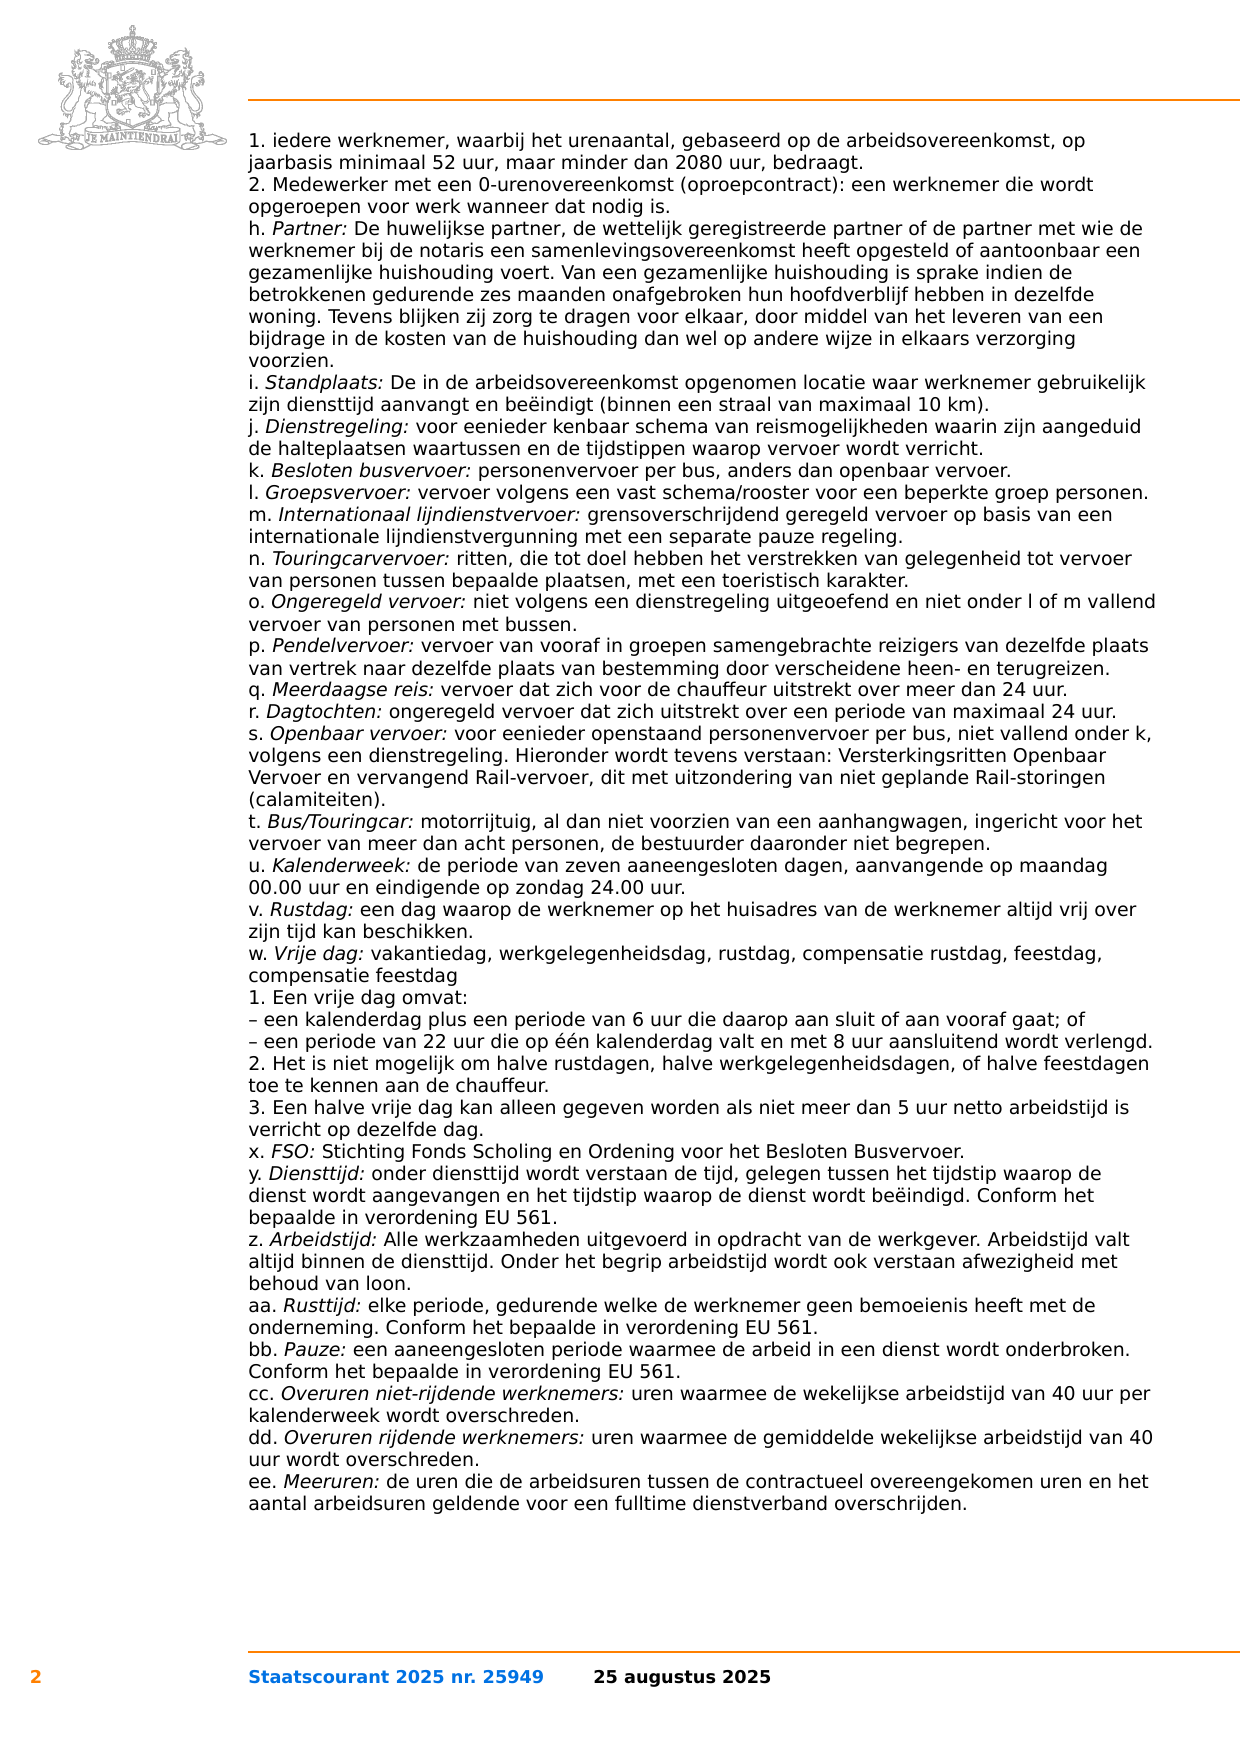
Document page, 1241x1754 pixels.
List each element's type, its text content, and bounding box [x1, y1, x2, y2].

text h. Partner: De huwelijkse partner, de wettelijk geregistreerde partner of de partner met wie de werknemer bij de notaris een samenlevingsovereenkomst heeft opgesteld of aantoonbaar een gezamenlijke huishouding voert. Van een gezamenlijke huishouding is sprake indien de betrokkenen gedurende zes maanden onafgebroken hun hoofdverblijf hebben in dezelfde woning. Tevens blijken zij zorg te dragen voor elkaar, door middel van het leveren van een bijdrage in de kosten van de huishouding dan wel op andere wijze in elkaars verzorging voorzien. [248, 218, 1163, 372]
text v. Rustdag: een dag waarop de werknemer op het huisadres van de werknemer altijd vrij over zijn tijd kan beschikken. [248, 899, 1163, 943]
text w. Vrije dag: vakantiedag, werkgelegenheidsdag, rustdag, compensatie rustdag, feestdag, compensatie feestdag [248, 943, 1163, 987]
text m. Internationaal lijndienstvervoer: grensoverschrijdend geregeld vervoer op basis van een internationale lijndienstvergunning met een separate pauze regeling. [248, 503, 1163, 547]
text t. Bus/Touringcar: motorrijtuig, al dan niet voorzien van een aanhangwagen, ingericht voor het vervoer van meer dan acht personen, de bestuurder daaronder niet begrepen. [248, 811, 1163, 855]
text dd. Overuren rijdende werknemers: uren waarmee de gemiddelde wekelijkse arbeidstijd van 40 uur wordt overschreden. [248, 1427, 1163, 1471]
text x. FSO: Stichting Fonds Scholing en Ordening voor het Besloten Busvervoer. [248, 1141, 1163, 1163]
text – een kalenderdag plus een periode van 6 uur die daarop aan sluit of aan vooraf gaat; of [248, 1009, 1163, 1031]
text o. Ongeregeld vervoer: niet volgens een dienstregeling uitgeoefend en niet onder l of m vallend vervoer van personen met bussen. [248, 591, 1163, 635]
picture [38, 25, 227, 150]
text ee. Meeruren: de uren die de arbeidsuren tussen de contractueel overeengekomen uren en het aantal arbeidsuren geldende voor een fulltime dienstverband overschrijden. [248, 1471, 1163, 1514]
text l. Groepsvervoer: vervoer volgens een vast schema/rooster voor een beperkte groep personen. [248, 482, 1163, 503]
text s. Openbaar vervoer: voor eenieder openstaand personenvervoer per bus, niet vallend onder k, volgens een dienstregeling. Hieronder wordt tevens verstaan: Versterkingsritten Openbaar Vervoer en vervangend Rail-vervoer, dit met uitzondering van niet geplande Rail-storingen (calamiteiten). [248, 723, 1163, 811]
text z. Arbeidstijd: Alle werkzaamheden uitgevoerd in opdracht van de werkgever. Arbeidstijd valt altijd binnen de diensttijd. Onder het begrip arbeidstijd wordt ook verstaan afwezigheid met behoud van loon. [248, 1229, 1163, 1295]
text y. Diensttijd: onder diensttijd wordt verstaan de tijd, gelegen tussen het tijdstip waarop de dienst wordt aangevangen en het tijdstip waarop de dienst wordt beëindigd. Conform het bepaalde in verordening EU 561. [248, 1163, 1163, 1229]
text r. Dagtochten: ongeregeld vervoer dat zich uitstrekt over een periode van maximaal 24 uur. [248, 701, 1163, 723]
text p. Pendelvervoer: vervoer van vooraf in groepen samengebrachte reizigers van dezelfde plaats van vertrek naar dezelfde plaats van bestemming door verscheidene heen- en terugreizen. [248, 635, 1163, 679]
text i. Standplaats: De in de arbeidsovereenkomst opgenomen locatie waar werknemer gebruikelijk zijn diensttijd aanvangt en beëindigt (binnen een straal van maximaal 10 km). [248, 372, 1163, 416]
text q. Meerdaagse reis: vervoer dat zich voor de chauffeur uitstrekt over meer dan 24 uur. [248, 679, 1163, 701]
text j. Dienstregeling: voor eenieder kenbaar schema van reismogelijkheden waarin zijn aangeduid de halteplaatsen waartussen en de tijdstippen waarop vervoer wordt verricht. [248, 416, 1163, 459]
text bb. Pauze: een aaneengesloten periode waarmee de arbeid in een dienst wordt onderbroken. Conform het bepaalde in verordening EU 561. [248, 1339, 1163, 1383]
text 3. Een halve vrije dag kan alleen gegeven worden als niet meer dan 5 uur netto arbeidstijd is verricht op dezelfde dag. [248, 1097, 1163, 1141]
text cc. Overuren niet-rijdende werknemers: uren waarmee de wekelijkse arbeidstijd van 40 uur per kalenderweek wordt overschreden. [248, 1383, 1163, 1427]
text 2. Het is niet mogelijk om halve rustdagen, halve werkgelegenheidsdagen, of halve feestdagen toe te kennen aan de chauffeur. [248, 1053, 1163, 1097]
text 2. Medewerker met een 0-urenovereenkomst (oproepcontract): een werknemer die wordt opgeroepen voor werk wanneer dat nodig is. [248, 174, 1163, 218]
text aa. Rusttijd: elke periode, gedurende welke de werknemer geen bemoeienis heeft met de onderneming. Conform het bepaalde in verordening EU 561. [248, 1295, 1163, 1339]
text – een periode van 22 uur die op één kalenderdag valt en met 8 uur aansluitend wordt verlengd. [248, 1031, 1163, 1053]
text 1. Een vrije dag omvat: [248, 987, 1163, 1009]
text u. Kalenderweek: de periode van zeven aaneengesloten dagen, aanvangende op maandag 00.00 uur en eindigende op zondag 24.00 uur. [248, 855, 1163, 899]
text k. Besloten busvervoer: personenvervoer per bus, anders dan openbaar vervoer. [248, 459, 1163, 482]
text n. Touringcarvervoer: ritten, die tot doel hebben het verstrekken van gelegenheid tot vervoer van personen tussen bepaalde plaatsen, met een toeristisch karakter. [248, 547, 1163, 591]
text 1. iedere werknemer, waarbij het urenaantal, gebaseerd op de arbeidsovereenkomst, op jaarbasis minimaal 52 uur, maar minder dan 2080 uur, bedraagt. [248, 130, 1163, 174]
